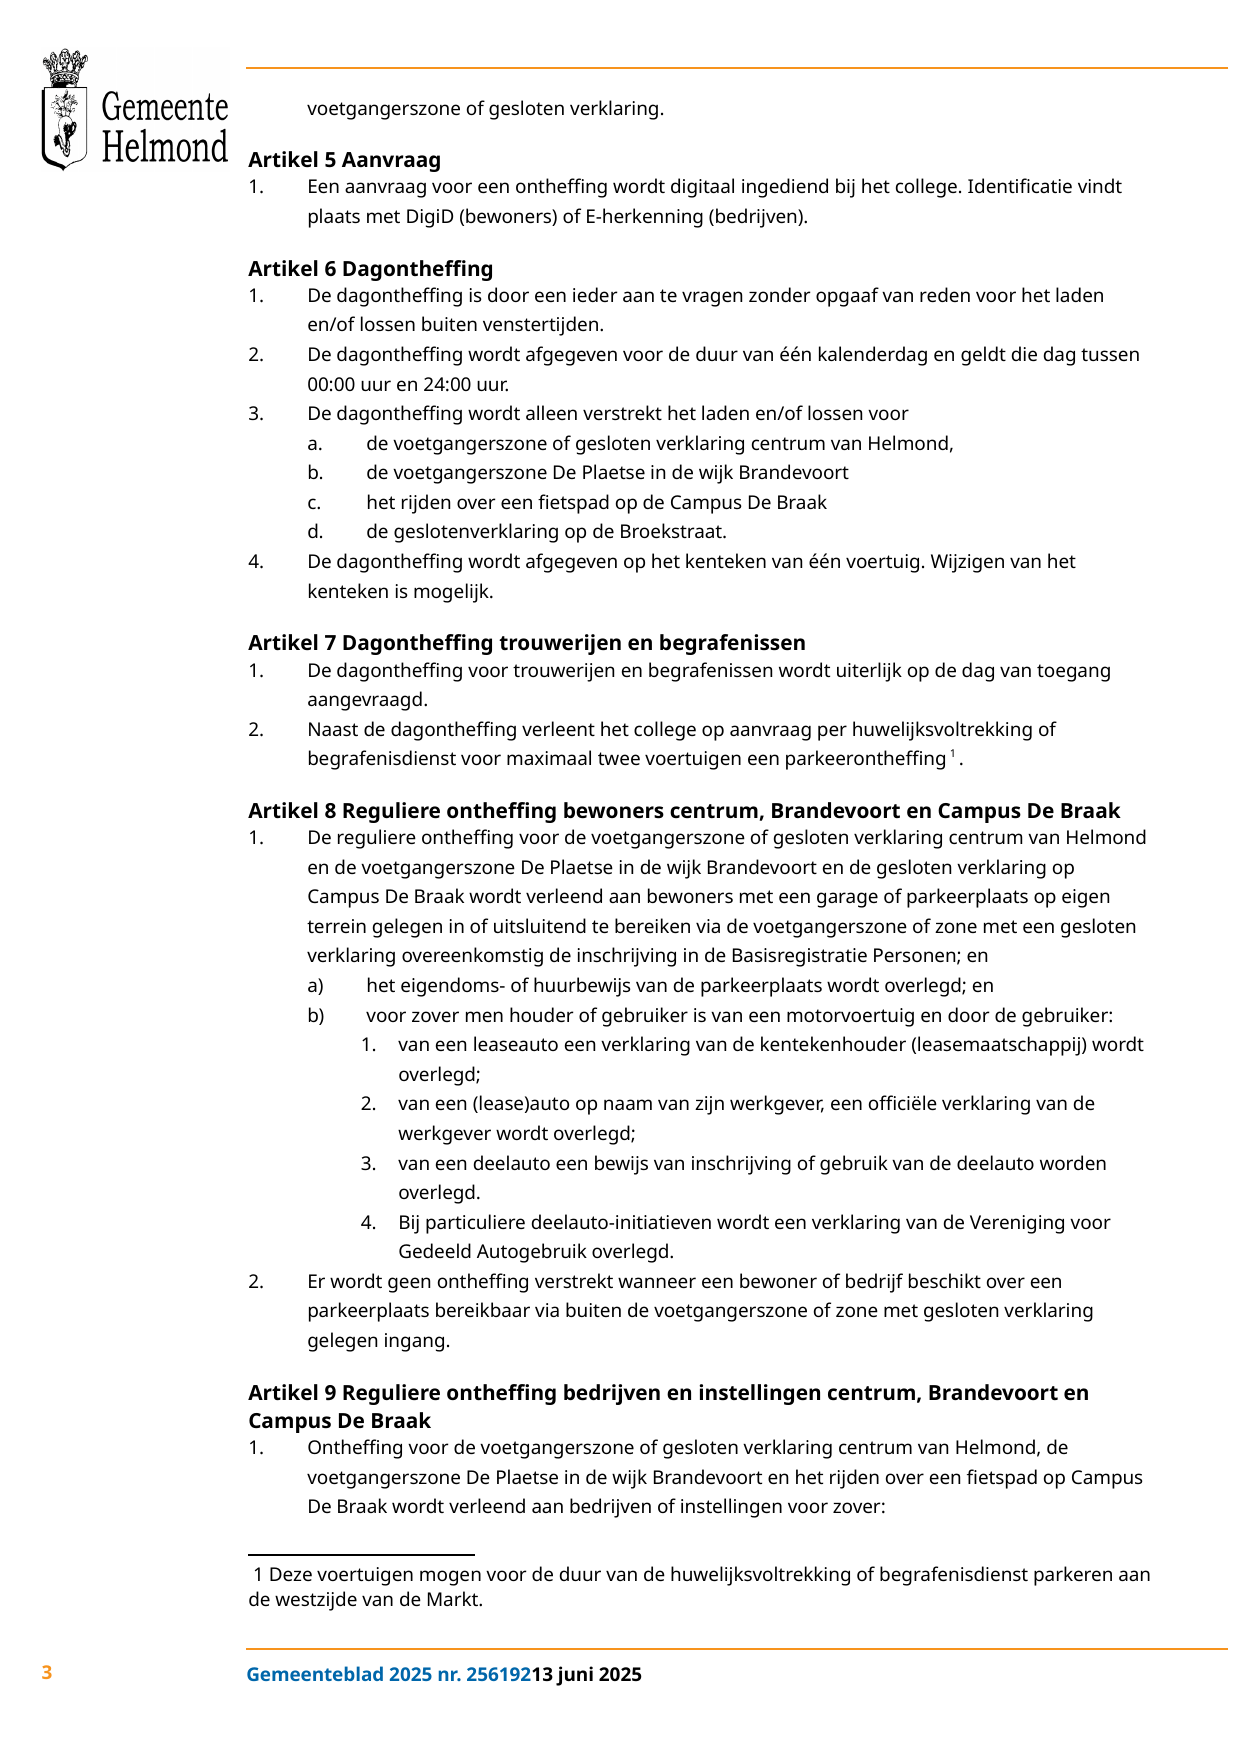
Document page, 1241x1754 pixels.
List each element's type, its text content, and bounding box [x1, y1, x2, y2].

list het rijden over een fietspad op de Campus De Braak [307, 489, 1152, 515]
list Een aanvraag voor een ontheffing wordt digitaal ingediend bij het college. Identificatie vindt plaats met DigiD (bewoners) of E-herkenning (bedrijven). [248, 174, 1152, 229]
list het eigendoms- of huurbewijs van de parkeerplaats wordt overlegd; en [307, 972, 1152, 998]
list De dagontheffing is door een ieder aan te vragen zonder opgaaf van reden voor het laden en/of lossen buiten venstertijden. [248, 282, 1152, 337]
list van een leaseauto een verklaring van de kentekenhouder (leasemaatschappij) wordt overlegd; [361, 1031, 1152, 1087]
list De dagontheffing wordt afgegeven voor de duur van één kalenderdag en geldt die dag tussen 00:00 uur en 24:00 uur. [248, 341, 1152, 397]
picture [41, 47, 231, 172]
text Artikel 7 Dagontheffing trouwerijen en begrafenissen [248, 628, 1152, 657]
list de geslotenverklaring op de Broekstraat. [307, 519, 1152, 544]
list De dagontheffing wordt alleen verstrekt het laden en/of lossen voor [248, 400, 1152, 426]
list voor zover men houder of gebruiker is van een motorvoertuig en door de gebruiker: [307, 1002, 1152, 1028]
list Naast de dagontheffing verleent het college op aanvraag per huwelijksvoltrekking of begrafenisdienst voor maximaal twee voertuigen een parkeerontheffing. [248, 716, 1152, 771]
list Deze voertuigen mogen voor de duur van de huwelijksvoltrekking of begrafenisdienst parkeren aan de westzijde van de Markt. [248, 1561, 1152, 1612]
list van een deelauto een bewijs van inschrijving of gebruik van de deelauto worden overlegd. [361, 1150, 1152, 1205]
list De reguliere ontheffing voor de voetgangerszone of gesloten verklaring centrum van Helmond en de voetgangerszone De Plaetse in de wijk Brandevoort en de gesloten verklaring op Campus De Braak wordt verleend aan bewoners met een garage of parkeerplaats op eigen terrein gelegen in of uitsluitend te bereiken via de voetgangerszone of zone met een gesloten verklaring overeenkomstig de inschrijving in de Basisregistratie Personen; en [248, 824, 1152, 968]
list van een (lease)auto op naam van zijn werkgever, een officiële verklaring van de werkgever wordt overlegd; [361, 1091, 1152, 1146]
list de voetgangerszone of gesloten verklaring centrum van Helmond, [307, 430, 1152, 456]
text Artikel 5 Aanvraag [248, 145, 1152, 174]
list De dagontheffing voor trouwerijen en begrafenissen wordt uiterlijk op de dag van toegang aangevraagd. [248, 657, 1152, 712]
list Er wordt geen ontheffing verstrekt wanneer een bewoner of bedrijf beschikt over een parkeerplaats bereikbaar via buiten de voetgangerszone of zone met gesloten verklaring gelegen ingang. [248, 1268, 1152, 1353]
list Bij particuliere deelauto-initiatieven wordt een verklaring van de Vereniging voor Gedeeld Autogebruik overlegd. [361, 1209, 1152, 1264]
list De dagontheffing wordt afgegeven op het kenteken van één voertuig. Wijzigen van het kenteken is mogelijk. [248, 548, 1152, 604]
text Artikel 6 Dagontheffing [248, 254, 1152, 282]
list Ontheffing voor de voetgangerszone of gesloten verklaring centrum van Helmond, de voetgangerszone De Plaetse in de wijk Brandevoort en het rijden over een fietspad op Campus De Braak wordt verleend aan bedrijven of instellingen voor zover: [248, 1434, 1152, 1519]
text Artikel 8 Reguliere ontheffing bewoners centrum, Brandevoort en Campus De Braak [248, 796, 1152, 824]
list de voetgangerszone De Plaetse in de wijk Brandevoort [307, 459, 1152, 485]
list voetgangerszone of gesloten verklaring. [248, 95, 1152, 121]
text Artikel 9 Reguliere ontheffing bedrijven en instellingen centrum, Brandevoort en Campus De Braak [248, 1378, 1152, 1434]
